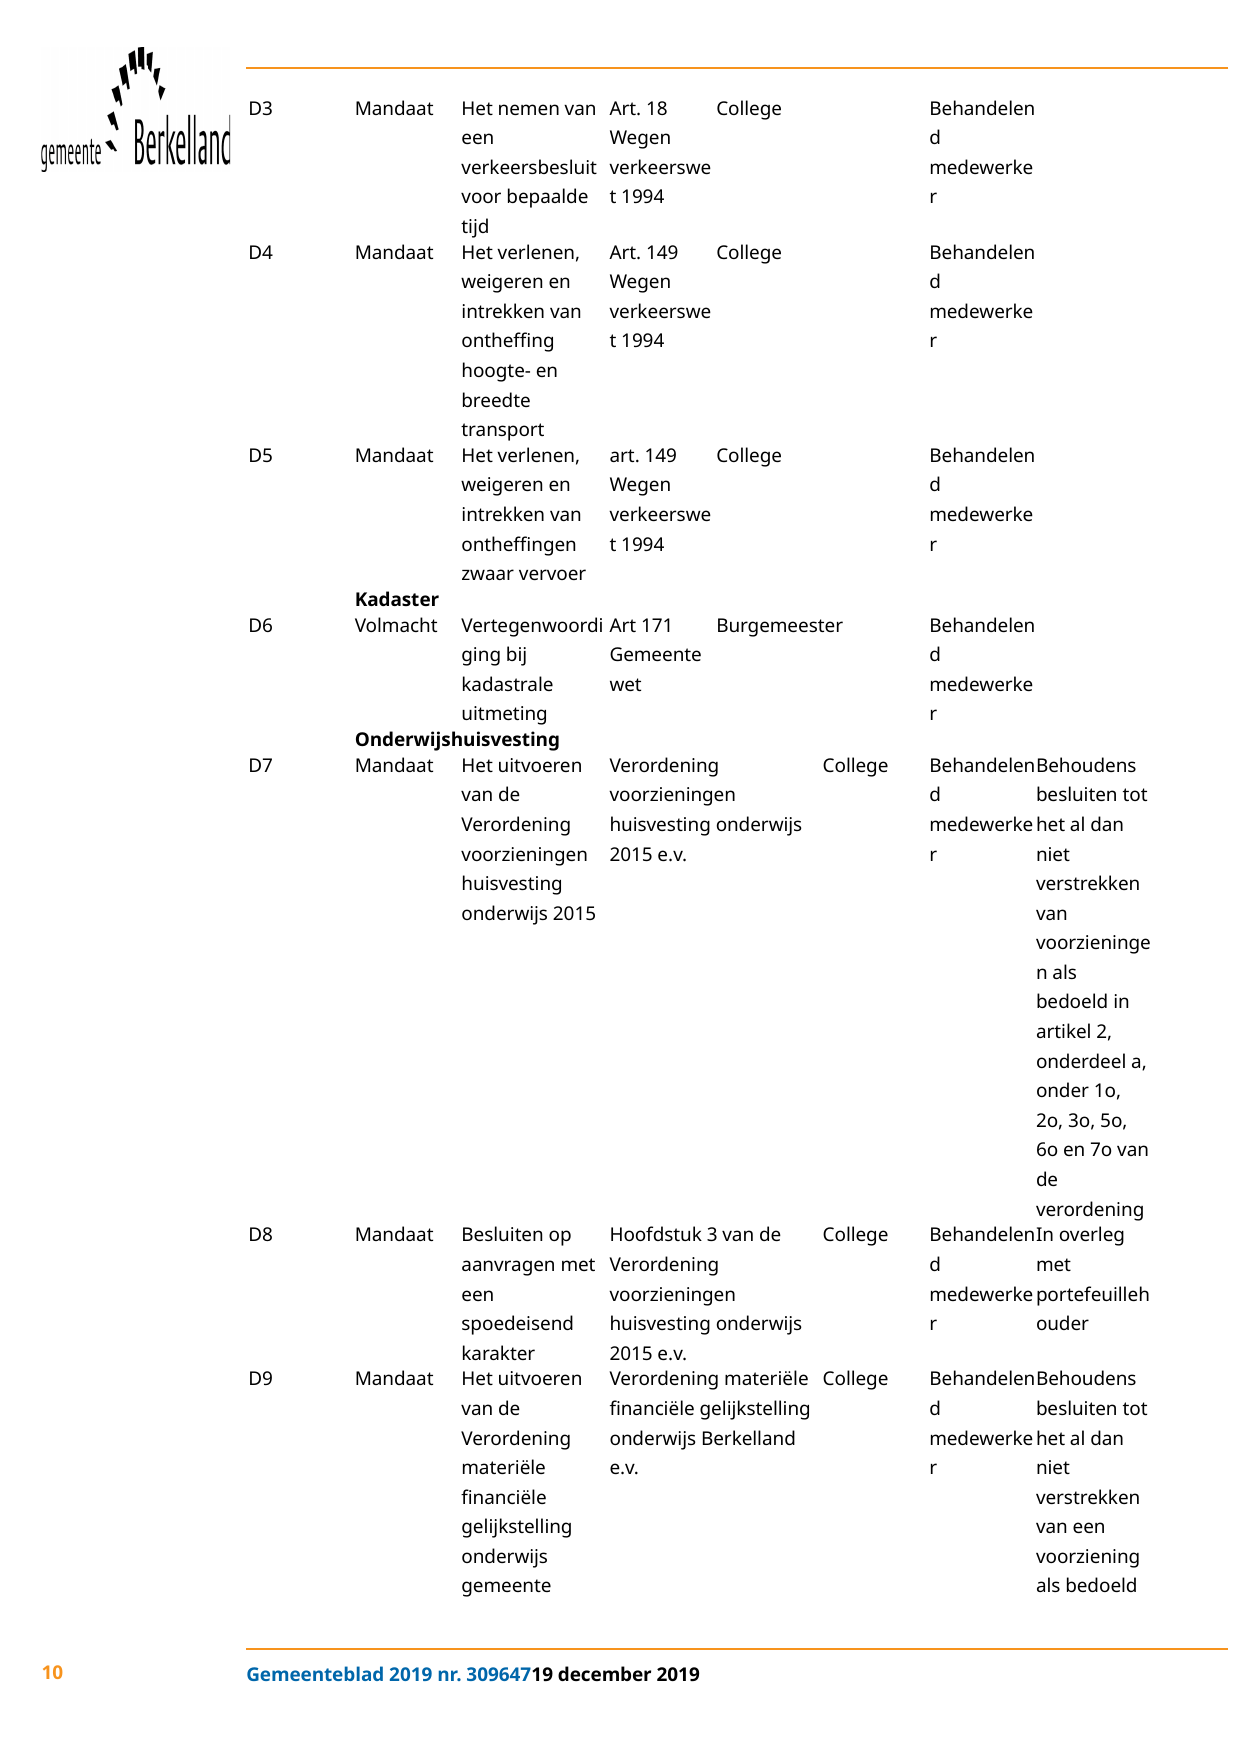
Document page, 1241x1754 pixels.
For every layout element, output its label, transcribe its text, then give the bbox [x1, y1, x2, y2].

table_cell Behandelend medewerker [929, 752, 1036, 1222]
table_cell Het verlenen, weigeren en intrekken van ontheffingen zwaar vervoer [461, 442, 609, 586]
table_cell Behandelend medewerker [929, 95, 1036, 239]
table_cell Behandelend medewerker [929, 239, 1036, 442]
table_cell Hoofdstuk 3 van de Verordening voorzieningen huisvesting onderwijs 2015 e.v. [609, 1222, 822, 1366]
table_cell Vertegenwoordiging bij kadastrale uitmeting [461, 612, 609, 726]
table_cell Burgemeester [716, 612, 929, 726]
table_cell Art. 18 Wegen verkeerswet 1994 [609, 95, 716, 239]
table_cell Het uitvoeren van de Verordening materiële financiële gelijkstelling onderwijs gemeente [461, 1366, 609, 1598]
table_cell Mandaat [355, 752, 461, 1222]
table_cell D9 [248, 1366, 354, 1598]
table_cell College [716, 95, 929, 239]
table_cell D4 [248, 239, 354, 442]
table_cell Besluiten op aanvragen met een spoedeisend karakter [461, 1222, 609, 1366]
table_cell D8 [248, 1222, 354, 1366]
table_cell Mandaat [355, 95, 461, 239]
table_cell Mandaat [355, 1222, 461, 1366]
table_cell Art 171 Gemeentewet [609, 612, 716, 726]
table_cell D5 [248, 442, 354, 586]
table_cell Verordening materiële financiële gelijkstelling onderwijs Berkelland e.v. [609, 1366, 822, 1598]
table_cell [248, 726, 354, 752]
picture [41, 47, 231, 172]
table_cell D6 [248, 612, 354, 726]
table_cell [1036, 612, 1152, 726]
table_cell College [823, 1366, 929, 1598]
table_cell Behandelend medewerker [929, 1366, 1036, 1598]
table_cell Onderwijshuisvesting [355, 726, 1152, 752]
table_cell [248, 586, 354, 612]
table_cell In overleg met portefeuillehouder [1036, 1222, 1152, 1366]
table_cell [1036, 95, 1152, 239]
table_cell Behandelend medewerker [929, 442, 1036, 586]
table_cell D7 [248, 752, 354, 1222]
table_cell Het verlenen, weigeren en intrekken van ontheffing hoogte- en breedte transport [461, 239, 609, 442]
table_cell D3 [248, 95, 354, 239]
table_cell Mandaat [355, 239, 461, 442]
table_cell [1036, 442, 1152, 586]
table_cell Behandelend medewerker [929, 612, 1036, 726]
table_cell Behandelend medewerker [929, 1222, 1036, 1366]
table_cell Het uitvoeren van de Verordening voorzieningen huisvesting onderwijs 2015 [461, 752, 609, 1222]
table_cell Mandaat [355, 1366, 461, 1598]
table_cell [1036, 239, 1152, 442]
table_cell Kadaster [355, 586, 1152, 612]
table_cell art. 149 Wegen verkeerswet 1994 [609, 442, 716, 586]
table_cell Behoudens besluiten tot het al dan niet verstrekken van voorzieningen als bedoeld in artikel 2, onderdeel a, onder 1o, 2o, 3o, 5o, 6o en 7o van de verordening [1036, 752, 1152, 1222]
table_cell College [716, 239, 929, 442]
table_cell Verordening voorzieningen huisvesting onderwijs 2015 e.v. [609, 752, 822, 1222]
table_cell College [823, 1222, 929, 1366]
table_cell Volmacht [355, 612, 461, 726]
table_cell College [823, 752, 929, 1222]
table_cell Behoudens besluiten tot het al dan niet verstrekken van een voorziening als bedoeld [1036, 1366, 1152, 1598]
table_cell Mandaat [355, 442, 461, 586]
table_cell College [716, 442, 929, 586]
table_cell Art. 149 Wegen verkeerswet 1994 [609, 239, 716, 442]
table_cell Het nemen van een verkeersbesluit voor bepaalde tijd [461, 95, 609, 239]
